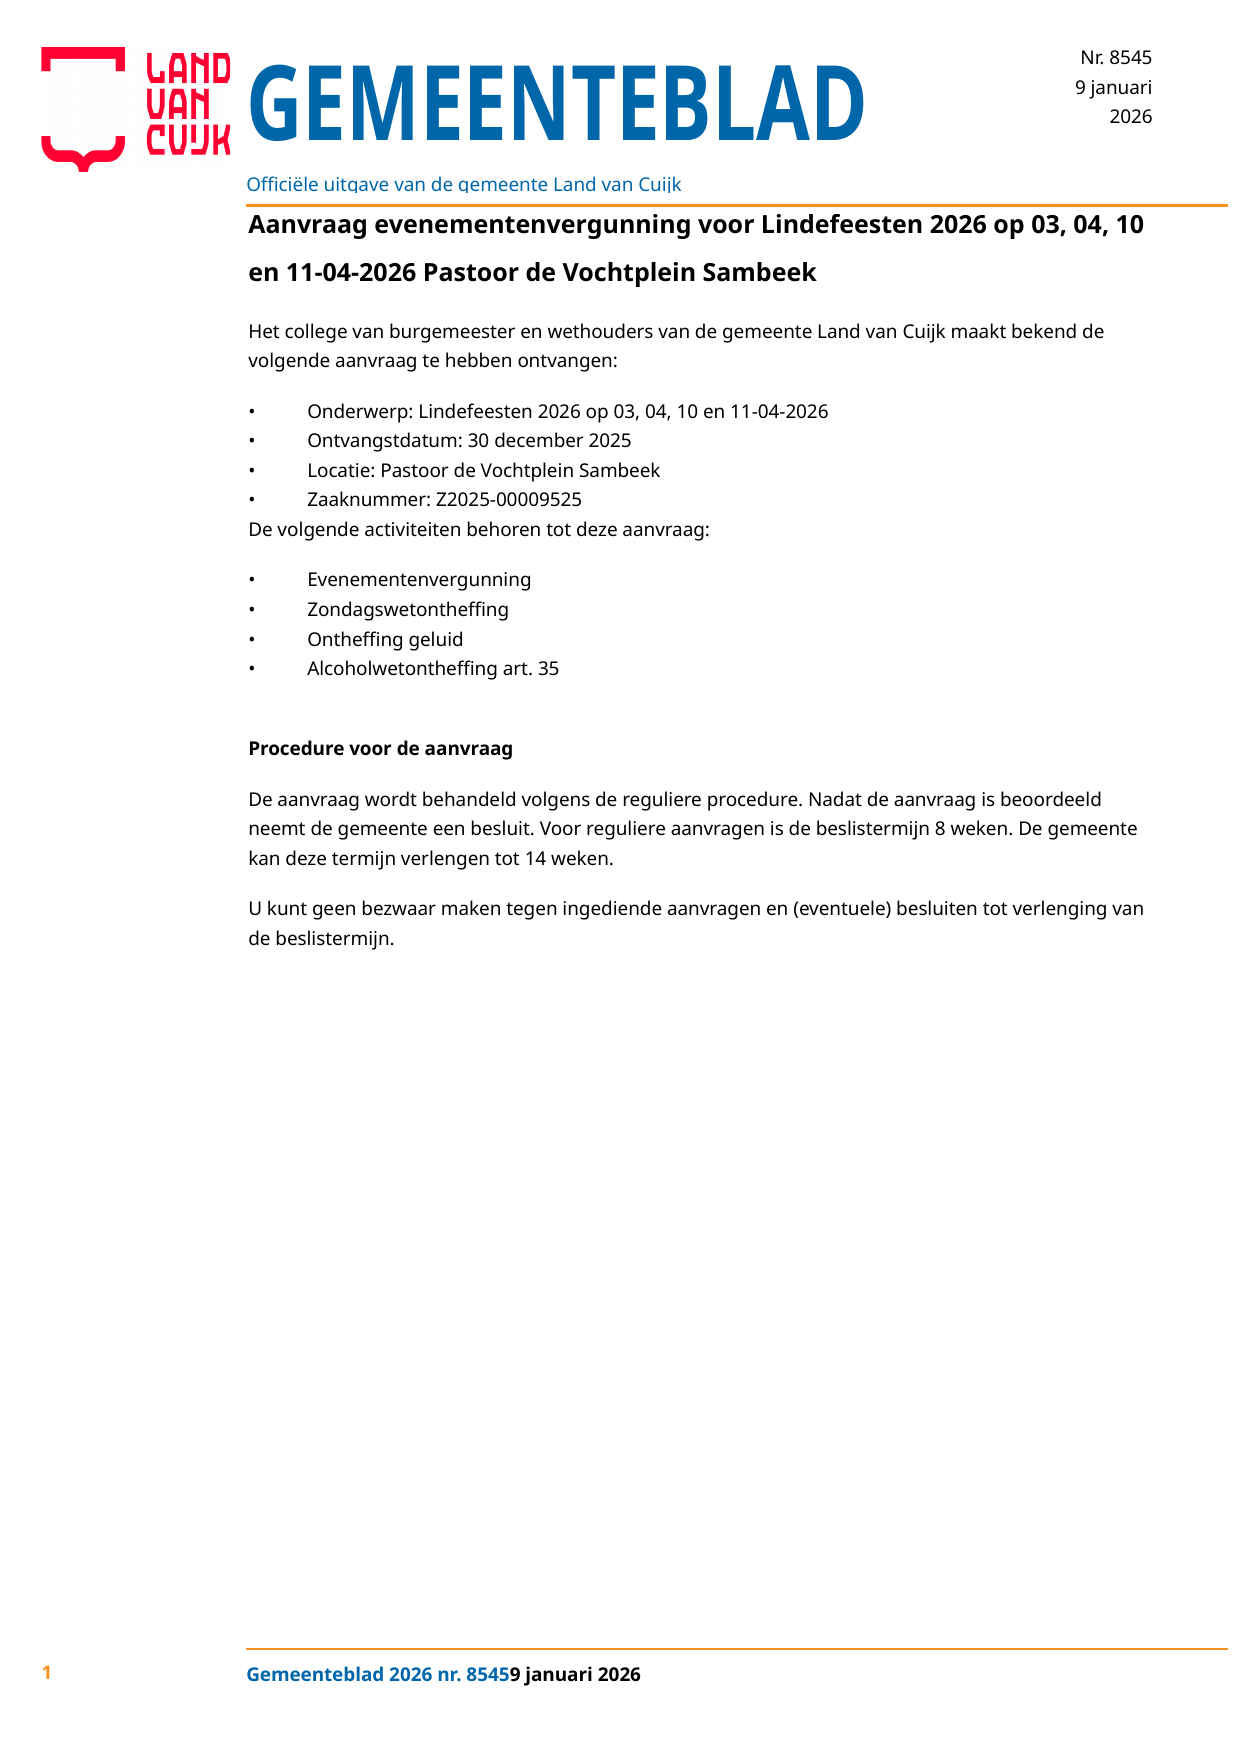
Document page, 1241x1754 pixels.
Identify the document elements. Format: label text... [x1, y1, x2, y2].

text Het college van burgemeester en wethouders van de gemeente Land van Cuijk maakt bekend de volgende aanvraag te hebben ontvangen: [248, 318, 1152, 373]
list Alcoholwetontheffing art. 35 [248, 655, 1152, 681]
text Procedure voor de aanvraag [248, 735, 1152, 761]
list Zaaknummer: Z2025-00009525 [248, 487, 1152, 512]
list Ontheffing geluid [248, 626, 1152, 652]
text U kunt geen bezwaar maken tegen ingediende aanvragen en (eventuele) besluiten tot verlenging van de beslistermijn. [248, 895, 1152, 951]
text Aanvraag evenementenvergunning voor Lindefeesten 2026 op 03, 04, 10 en 11-04-2026 Pastoor de Vochtplein Sambeek [248, 207, 1152, 288]
list Zondagswetontheffing [248, 596, 1152, 622]
list Ontvangstdatum: 30 december 2025 [248, 427, 1152, 453]
list Locatie: Pastoor de Vochtplein Sambeek [248, 457, 1152, 483]
list Onderwerp: Lindefeesten 2026 op 03, 04, 10 en 11-04-2026 [248, 398, 1152, 424]
list Evenementenvergunning [248, 567, 1152, 592]
picture [41, 47, 231, 172]
text De volgende activiteiten behoren tot deze aanvraag: [248, 516, 1152, 542]
text De aanvraag wordt behandeld volgens de reguliere procedure. Nadat de aanvraag is beoordeeld neemt de gemeente een besluit. Voor reguliere aanvragen is de beslistermijn 8 weken. De gemeente kan deze termijn verlengen tot 14 weken. [248, 786, 1152, 871]
